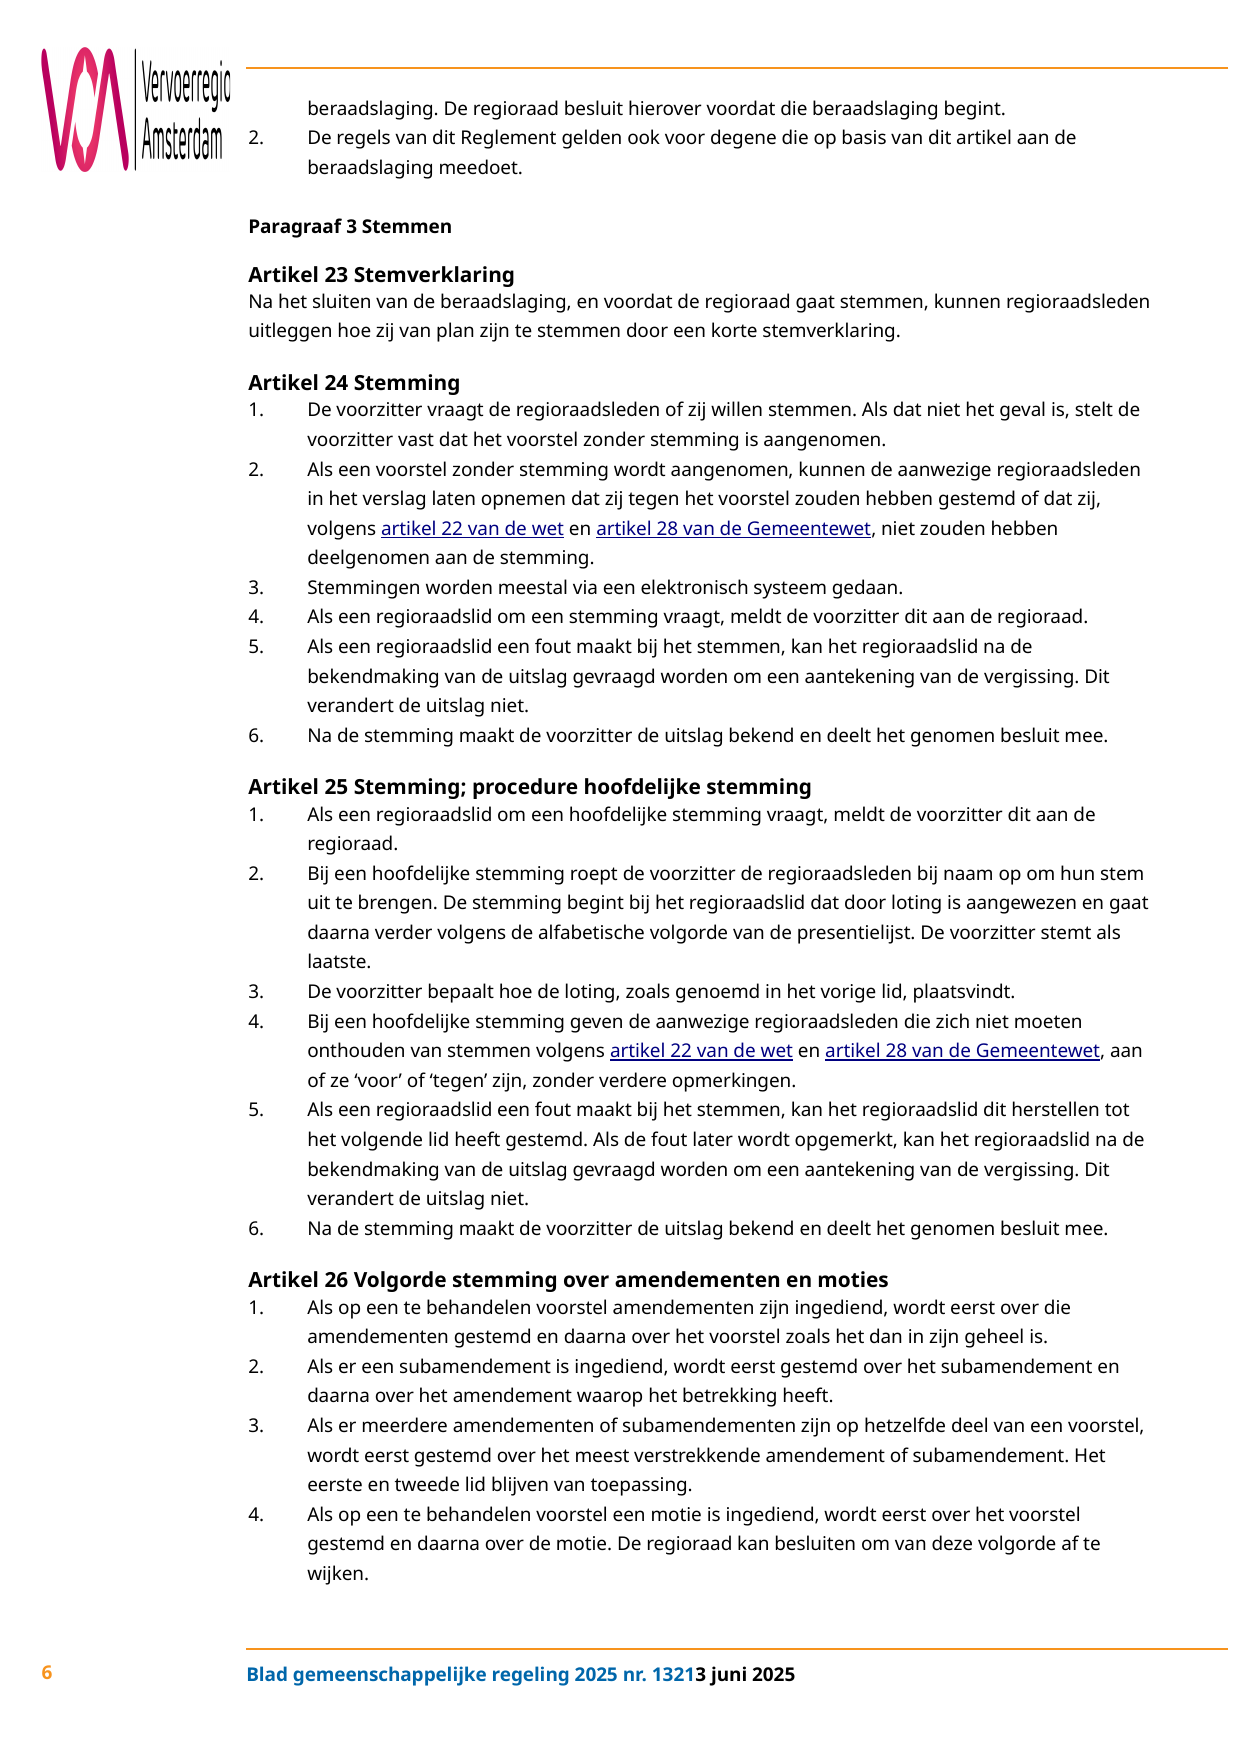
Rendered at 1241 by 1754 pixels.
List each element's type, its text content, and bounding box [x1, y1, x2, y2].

list beraadslaging. De regioraad besluit hierover voordat die beraadslaging begint. [248, 95, 1152, 121]
text Artikel 23 Stemverklaring [248, 260, 1152, 288]
list De regels van dit Reglement gelden ook voor degene die op basis van dit artikel aan de beraadslaging meedoet. [248, 124, 1152, 180]
list Als op een te behandelen voorstel een motie is ingediend, wordt eerst over het voorstel gestemd en daarna over de motie. De regioraad kan besluiten om van deze volgorde af te wijken. [248, 1501, 1152, 1586]
list Stemmingen worden meestal via een elektronisch systeem gedaan. [248, 574, 1152, 600]
text Artikel 26 Volgorde stemming over amendementen en moties [248, 1265, 1152, 1294]
list Als een regioraadslid om een stemming vraagt, meldt de voorzitter dit aan de regioraad. [248, 604, 1152, 629]
list De voorzitter vraagt de regioraadsleden of zij willen stemmen. Als dat niet het geval is, stelt de voorzitter vast dat het voorstel zonder stemming is aangenomen. [248, 397, 1152, 452]
text Artikel 24 Stemming [248, 368, 1152, 397]
picture [41, 47, 231, 172]
list Als op een te behandelen voorstel amendementen zijn ingediend, wordt eerst over die amendementen gestemd en daarna over het voorstel zoals het dan in zijn geheel is. [248, 1294, 1152, 1349]
list Bij een hoofdelijke stemming geven de aanwezige regioraadsleden die zich niet moeten onthouden van stemmen volgens artikel 22 van de wet en artikel 28 van de Gemeentewet, aan of ze ‘voor’ of ‘tegen’ zijn, zonder verdere opmerkingen. [248, 1008, 1152, 1093]
text Artikel 25 Stemming; procedure hoofdelijke stemming [248, 772, 1152, 801]
list Als er een subamendement is ingediend, wordt eerst gestemd over het subamendement en daarna over het amendement waarop het betrekking heeft. [248, 1353, 1152, 1408]
list Als een regioraadslid om een hoofdelijke stemming vraagt, meldt de voorzitter dit aan de regioraad. [248, 801, 1152, 856]
list Bij een hoofdelijke stemming roept de voorzitter de regioraadsleden bij naam op om hun stem uit te brengen. De stemming begint bij het regioraadslid dat door loting is aangewezen en gaat daarna verder volgens de alfabetische volgorde van de presentielijst. De voorzitter stemt als laatste. [248, 860, 1152, 974]
list De voorzitter bepaalt hoe de loting, zoals genoemd in het vorige lid, plaatsvindt. [248, 978, 1152, 1004]
list Als een regioraadslid een fout maakt bij het stemmen, kan het regioraadslid dit herstellen tot het volgende lid heeft gestemd. Als de fout later wordt opgemerkt, kan het regioraadslid na de bekendmaking van de uitslag gevraagd worden om een aantekening van de vergissing. Dit verandert de uitslag niet. [248, 1097, 1152, 1211]
list Als een voorstel zonder stemming wordt aangenomen, kunnen de aanwezige regioraadsleden in het verslag laten opnemen dat zij tegen het voorstel zouden hebben gestemd of dat zij, volgens artikel 22 van de wet en artikel 28 van de Gemeentewet, niet zouden hebben deelgenomen aan de stemming. [248, 456, 1152, 570]
text Na het sluiten van de beraadslaging, en voordat de regioraad gaat stemmen, kunnen regioraadsleden uitleggen hoe zij van plan zijn te stemmen door een korte stemverklaring. [248, 288, 1152, 343]
list Als een regioraadslid een fout maakt bij het stemmen, kan het regioraadslid na de bekendmaking van de uitslag gevraagd worden om een aantekening van de vergissing. Dit verandert de uitslag niet. [248, 633, 1152, 718]
list Na de stemming maakt de voorzitter de uitslag bekend en deelt het genomen besluit mee. [248, 722, 1152, 748]
list Na de stemming maakt de voorzitter de uitslag bekend en deelt het genomen besluit mee. [248, 1215, 1152, 1241]
list Als er meerdere amendementen of subamendementen zijn op hetzelfde deel van een voorstel, wordt eerst gestemd over het meest verstrekkende amendement of subamendement. Het eerste en tweede lid blijven van toepassing. [248, 1412, 1152, 1497]
text Paragraaf 3 Stemmen [248, 213, 1152, 239]
